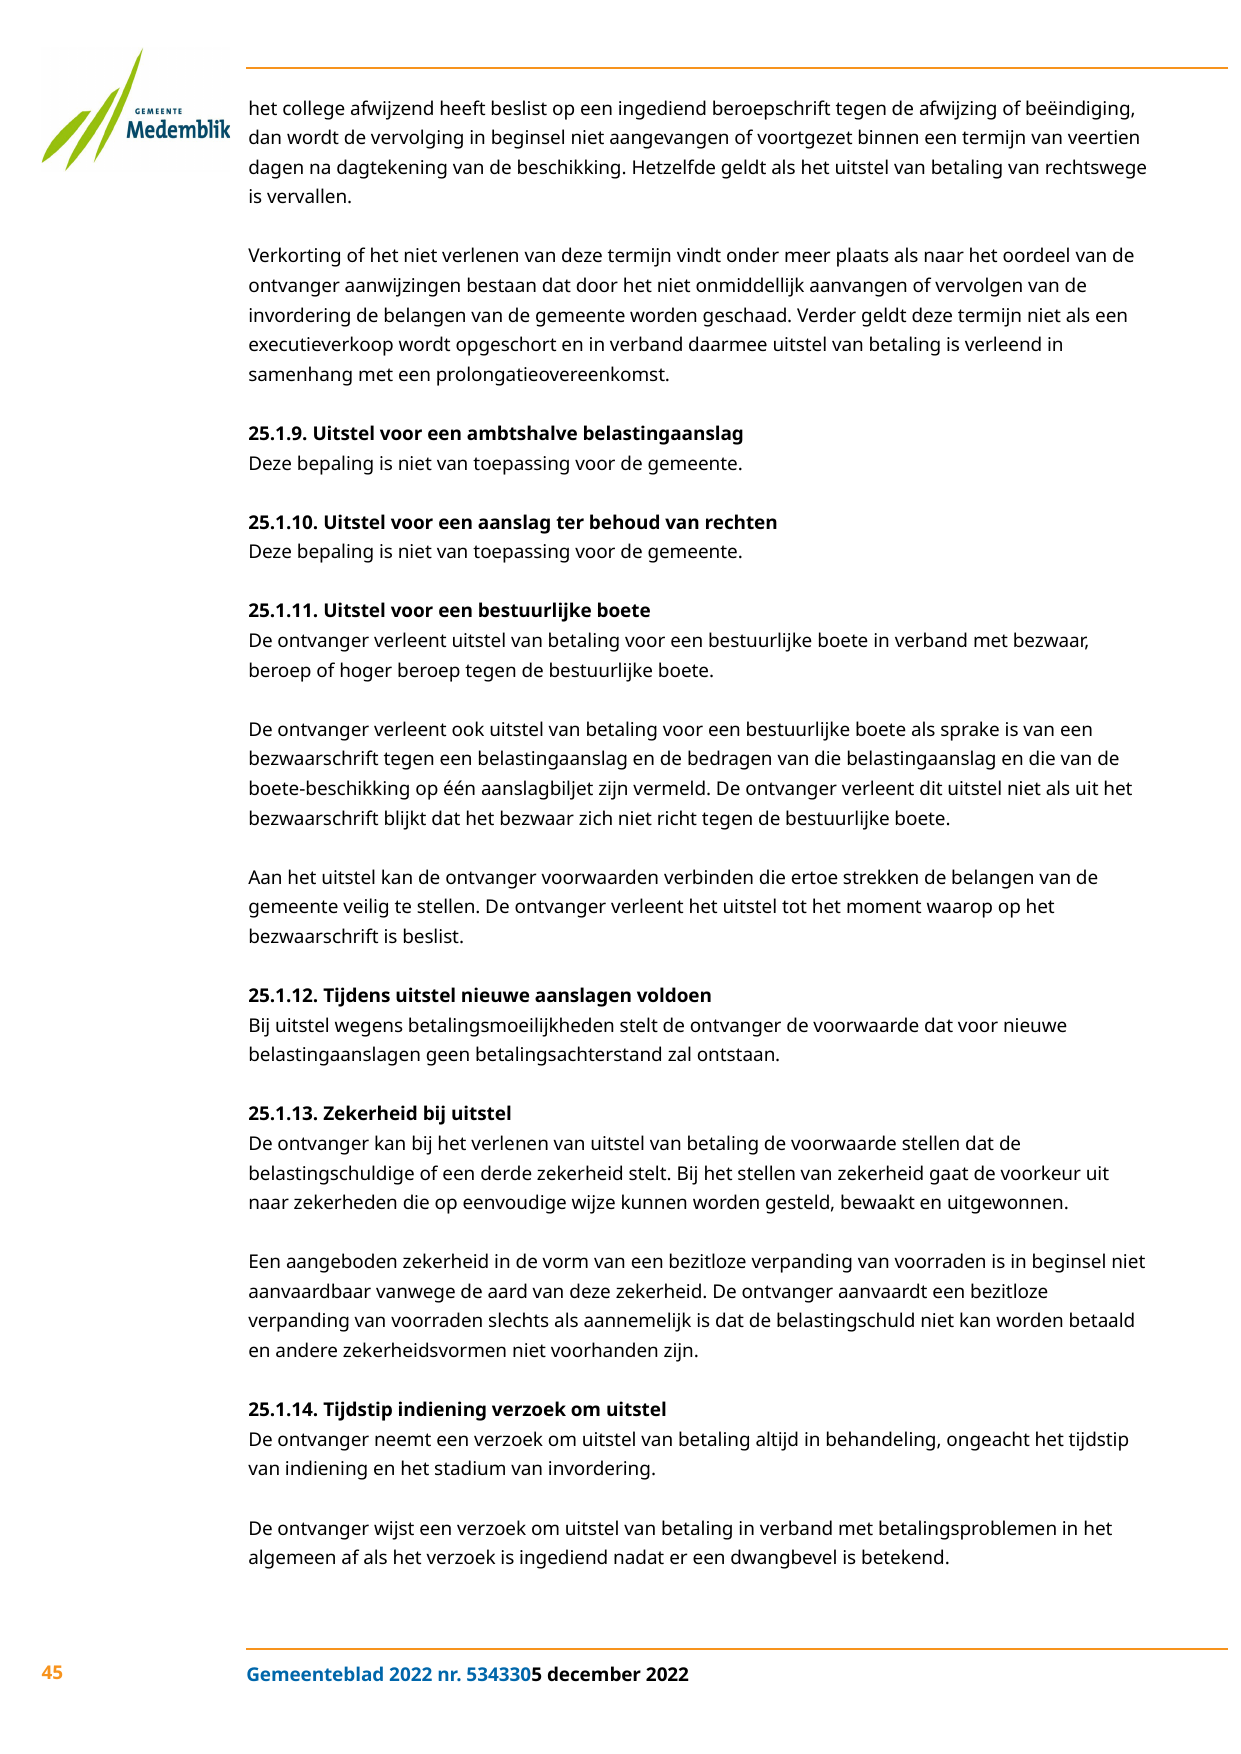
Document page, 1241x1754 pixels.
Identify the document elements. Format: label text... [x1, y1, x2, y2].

text De ontvanger verleent ook uitstel van betaling voor een bestuurlijke boete als sprake is van een bezwaarschrift tegen een belastingaanslag en de bedragen van die belastingaanslag en die van de boete-beschikking op één aanslagbiljet zijn vermeld. De ontvanger verleent dit uitstel niet als uit het bezwaarschrift blijkt dat het bezwaar zich niet richt tegen de bestuurlijke boete. [248, 716, 1152, 831]
text Een aangeboden zekerheid in de vorm van een bezitloze verpanding van voorraden is in beginsel niet aanvaardbaar vanwege de aard van deze zekerheid. De ontvanger aanvaardt een bezitloze verpanding van voorraden slechts als aannemelijk is dat de belastingschuld niet kan worden betaald en andere zekerheidsvormen niet voorhanden zijn. [248, 1248, 1152, 1363]
text Verkorting of het niet verlenen van deze termijn vindt onder meer plaats als naar het oordeel van de ontvanger aanwijzingen bestaan dat door het niet onmiddellijk aanvangen of vervolgen van de invordering de belangen van de gemeente worden geschaad. Verder geldt deze termijn niet als een executieverkoop wordt opgeschort en in verband daarmee uitstel van betaling is verleend in samenhang met een prolongatieovereenkomst. [248, 243, 1152, 387]
text 25.1.11. Uitstel voor een bestuurlijke boete [248, 598, 1152, 623]
text 25.1.14. Tijdstip indiening verzoek om uitstel [248, 1396, 1152, 1422]
text De ontvanger verleent uitstel van betaling voor een bestuurlijke boete in verband met bezwaar, beroep of hoger beroep tegen de bestuurlijke boete. [248, 627, 1152, 683]
text 25.1.9. Uitstel voor een ambtshalve belastingaanslag [248, 420, 1152, 446]
text Aan het uitstel kan de ontvanger voorwaarden verbinden die ertoe strekken de belangen van de gemeente veilig te stellen. De ontvanger verleent het uitstel tot het moment waarop op het bezwaarschrift is beslist. [248, 864, 1152, 949]
text Deze bepaling is niet van toepassing voor de gemeente. [248, 538, 1152, 564]
text De ontvanger kan bij het verlenen van uitstel van betaling de voorwaarde stellen dat de belastingschuldige of een derde zekerheid stelt. Bij het stellen van zekerheid gaat de voorkeur uit naar zekerheden die op eenvoudige wijze kunnen worden gesteld, bewaakt en uitgewonnen. [248, 1130, 1152, 1215]
text 25.1.10. Uitstel voor een aanslag ter behoud van rechten [248, 509, 1152, 535]
text Bij uitstel wegens betalingsmoeilijkheden stelt de ontvanger de voorwaarde dat voor nieuwe belastingaanslagen geen betalingsachterstand zal ontstaan. [248, 1012, 1152, 1067]
text 25.1.13. Zekerheid bij uitstel [248, 1101, 1152, 1126]
picture [41, 47, 231, 172]
text 25.1.12. Tijdens uitstel nieuwe aanslagen voldoen [248, 982, 1152, 1008]
text De ontvanger neemt een verzoek om uitstel van betaling altijd in behandeling, ongeacht het tijdstip van indiening en het stadium van invordering. [248, 1426, 1152, 1481]
text Deze bepaling is niet van toepassing voor de gemeente. [248, 450, 1152, 476]
text De ontvanger wijst een verzoek om uitstel van betaling in verband met betalingsproblemen in het algemeen af als het verzoek is ingediend nadat er een dwangbevel is betekend. [248, 1515, 1152, 1570]
text het college afwijzend heeft beslist op een ingediend beroepschrift tegen de afwijzing of beëindiging, dan wordt de vervolging in beginsel niet aangevangen of voortgezet binnen een termijn van veertien dagen na dagtekening van de beschikking. Hetzelfde geldt als het uitstel van betaling van rechtswege is vervallen. [248, 95, 1152, 209]
